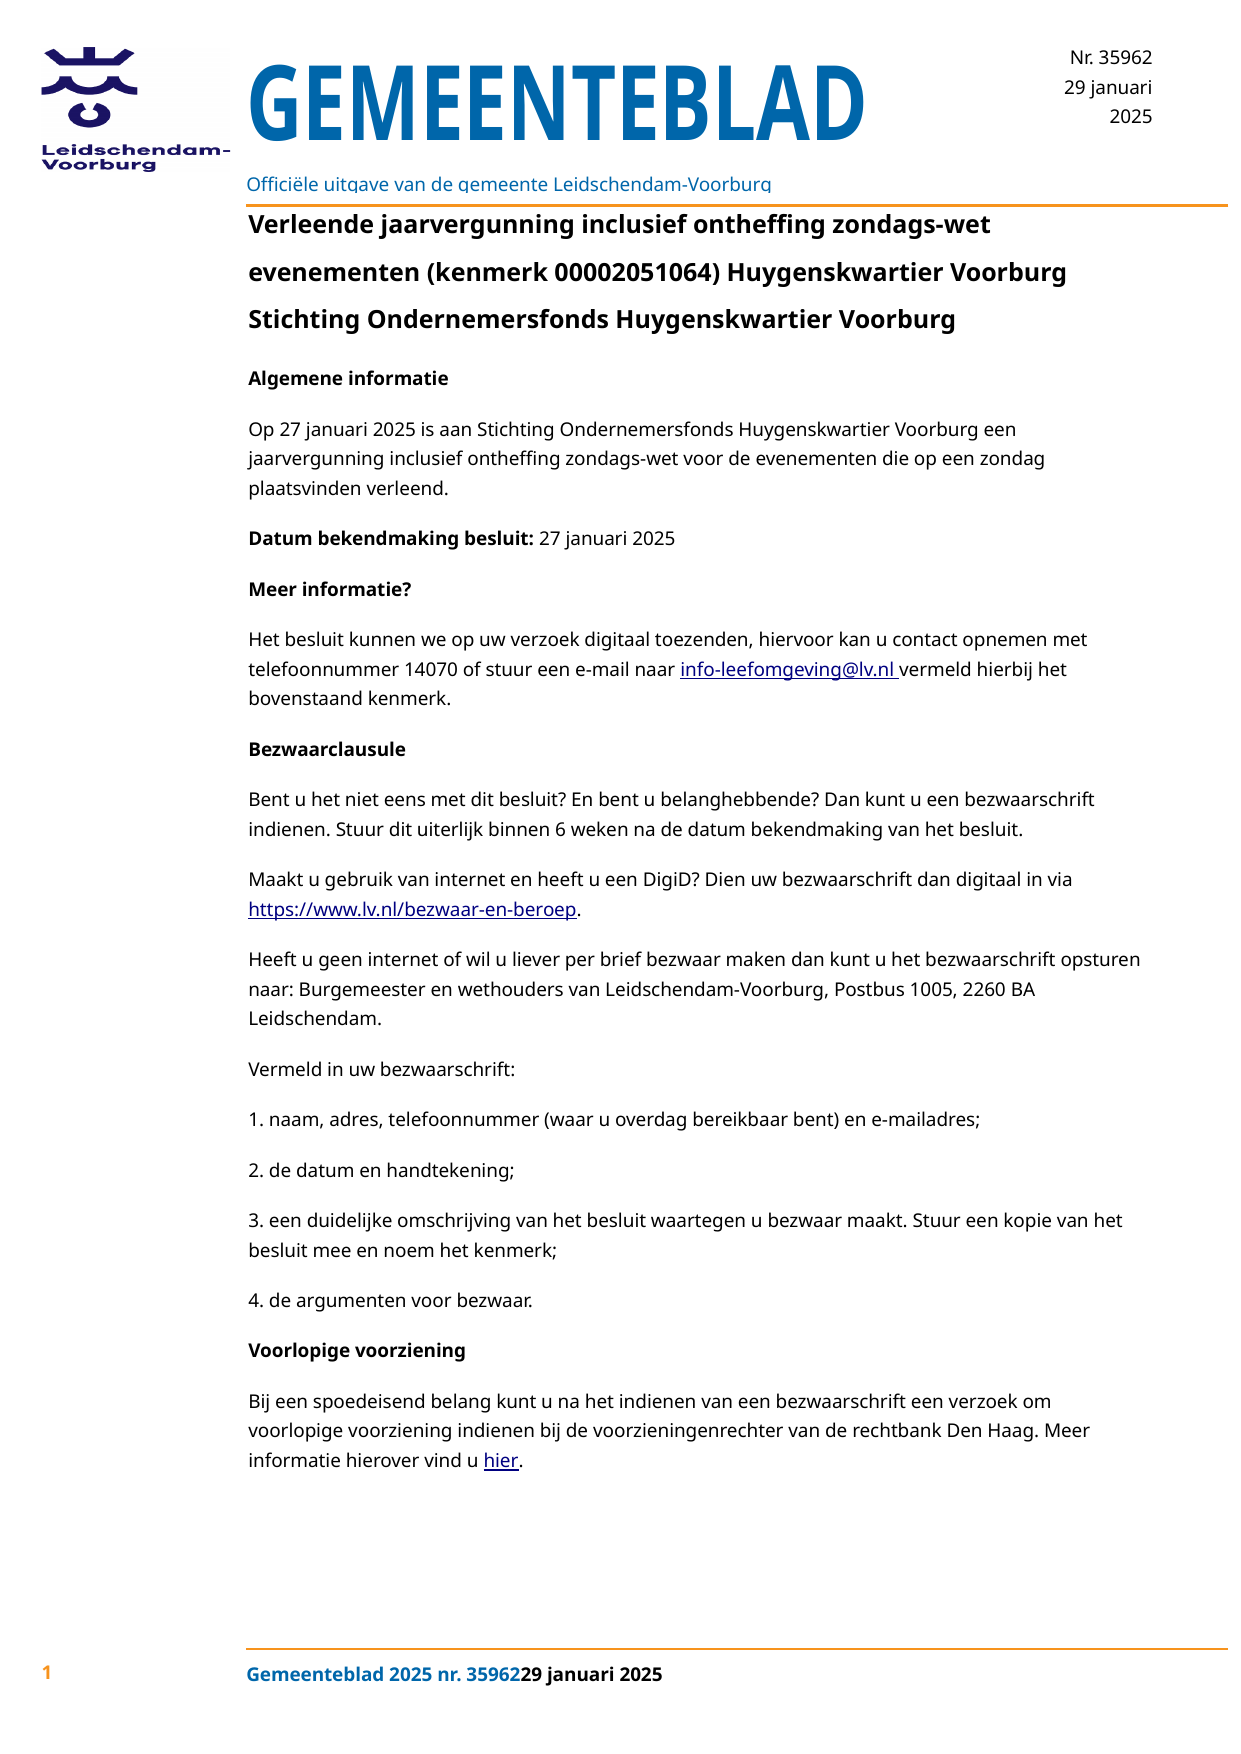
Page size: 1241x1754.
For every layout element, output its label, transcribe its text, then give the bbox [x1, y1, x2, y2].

text Op 27 januari 2025 is aan Stichting Ondernemersfonds Huygenskwartier Voorburg een jaarvergunning inclusief ontheffing zondags-wet voor de evenementen die op een zondag plaatsvinden verleend. [248, 416, 1152, 501]
text 2. de datum en handtekening; [248, 1157, 1152, 1182]
text Meer informatie? [248, 576, 1152, 602]
text Voorlopige voorziening [248, 1338, 1152, 1363]
text Verleende jaarvergunning inclusief ontheffing zondags-wet evenementen (kenmerk 00002051064) Huygenskwartier Voorburg Stichting Ondernemersfonds Huygenskwartier Voorburg [248, 207, 1152, 336]
text Vermeld in uw bezwaarschrift: [248, 1056, 1152, 1082]
picture [41, 47, 231, 172]
text Algemene informatie [248, 366, 1152, 391]
text Heeft u geen internet of wil u liever per brief bezwaar maken dan kunt u het bezwaarschrift opsturen naar: Burgemeester en wethouders van Leidschendam-Voorburg, Postbus 1005, 2260 BA Leidschendam. [248, 946, 1152, 1031]
text 1. naam, adres, telefoonnummer (waar u overdag bereikbaar bent) en e-mailadres; [248, 1106, 1152, 1132]
text Bezwaarclausule [248, 736, 1152, 762]
text Bent u het niet eens met dit besluit? En bent u belanghebbende? Dan kunt u een bezwaarschrift indienen. Stuur dit uiterlijk binnen 6 weken na de datum bekendmaking van het besluit. [248, 786, 1152, 842]
text Het besluit kunnen we op uw verzoek digitaal toezenden, hiervoor kan u contact opnemen met telefoonnummer 14070 of stuur een e-mail naar info-leefomgeving@lv.nl vermeld hierbij het bovenstaand kenmerk. [248, 626, 1152, 711]
text Maakt u gebruik van internet en heeft u een DigiD? Dien uw bezwaarschrift dan digitaal in via https://www.lv.nl/bezwaar-en-beroep. [248, 866, 1152, 922]
text Bij een spoedeisend belang kunt u na het indienen van een bezwaarschrift een verzoek om voorlopige voorziening indienen bij de voorzieningenrechter van de rechtbank Den Haag. Meer informatie hierover vind u hier. [248, 1388, 1152, 1473]
text 4. de argumenten voor bezwaar. [248, 1287, 1152, 1313]
text Datum bekendmaking besluit: 27 januari 2025 [248, 526, 1152, 551]
text 3. een duidelijke omschrijving van het besluit waartegen u bezwaar maakt. Stuur een kopie van het besluit mee en noem het kenmerk; [248, 1207, 1152, 1262]
